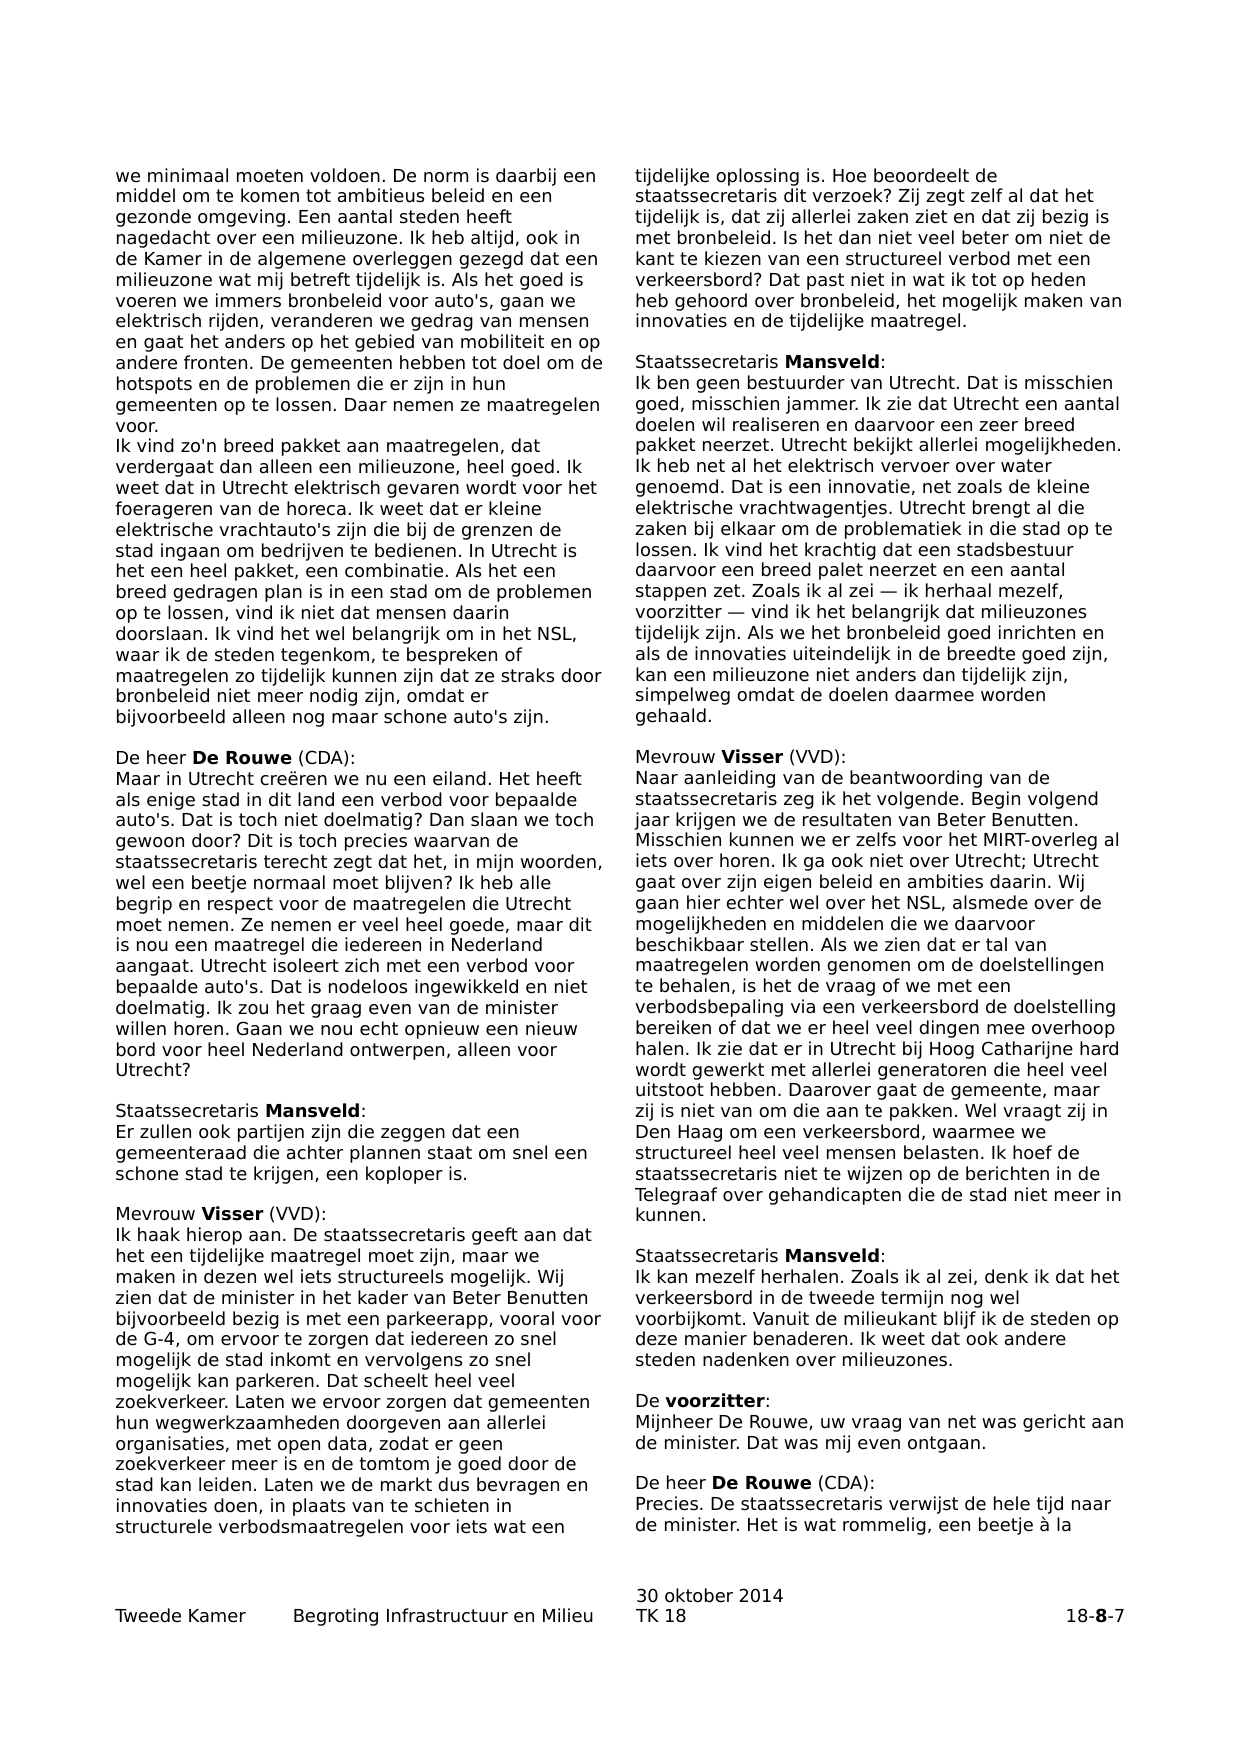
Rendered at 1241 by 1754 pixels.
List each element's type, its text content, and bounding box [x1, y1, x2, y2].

text Staatssecretaris Mansveld: [115, 1101, 605, 1122]
text Staatssecretaris Mansveld: [635, 1246, 1125, 1267]
text tijdelijke oplossing is. Hoe beoordeelt de staatssecretaris dit verzoek? Zij zegt zelf al dat het tijdelijk is, dat zij allerlei zaken ziet en dat zij bezig is met bronbeleid. Is het dan niet veel beter om niet de kant te kiezen van een structureel verbod met een verkeersbord? Dat past niet in wat ik tot op heden heb gehoord over bronbeleid, het mogelijk maken van innovaties en de tijdelijke maatregel. [635, 165, 1125, 332]
text Ik vind zo'n breed pakket aan maatregelen, dat verdergaat dan alleen een milieuzone, heel goed. Ik weet dat in Utrecht elektrisch gevaren wordt voor het foerageren van de horeca. Ik weet dat er kleine elektrische vrachtauto's zijn die bij de grenzen de stad ingaan om bedrijven te bedienen. In Utrecht is het een heel pakket, een combinatie. Als het een breed gedragen plan is in een stad om de problemen op te lossen, vind ik niet dat mensen daarin doorslaan. Ik vind het wel belangrijk om in het NSL, waar ik de steden tegenkom, te bespreken of maatregelen zo tijdelijk kunnen zijn dat ze straks door bronbeleid niet meer nodig zijn, omdat er bijvoorbeeld alleen nog maar schone auto's zijn. [115, 436, 605, 728]
text we minimaal moeten voldoen. De norm is daarbij een middel om te komen tot ambitieus beleid en een gezonde omgeving. Een aantal steden heeft nagedacht over een milieuzone. Ik heb altijd, ook in de Kamer in de algemene overleggen gezegd dat een milieuzone wat mij betreft tijdelijk is. Als het goed is voeren we immers bronbeleid voor auto's, gaan we elektrisch rijden, veranderen we gedrag van mensen en gaat het anders op het gebied van mobiliteit en op andere fronten. De gemeenten hebben tot doel om de hotspots en de problemen die er zijn in hun gemeenten op te lossen. Daar nemen ze maatregelen voor. [115, 165, 605, 436]
text Naar aanleiding van de beantwoording van de staatssecretaris zeg ik het volgende. Begin volgend jaar krijgen we de resultaten van Beter Benutten. Misschien kunnen we er zelfs voor het MIRT-overleg al iets over horen. Ik ga ook niet over Utrecht; Utrecht gaat over zijn eigen beleid en ambities daarin. Wij gaan hier echter wel over het NSL, alsmede over de mogelijkheden en middelen die we daarvoor beschikbaar stellen. Als we zien dat er tal van maatregelen worden genomen om de doelstellingen te behalen, is het de vraag of we met een verbodsbepaling via een verkeersbord de doelstelling bereiken of dat we er heel veel dingen mee overhoop halen. Ik zie dat er in Utrecht bij Hoog Catharijne hard wordt gewerkt met allerlei generatoren die heel veel uitstoot hebben. Daarover gaat de gemeente, maar zij is niet van om die aan te pakken. Wel vraagt zij in Den Haag om een verkeersbord, waarmee we structureel heel veel mensen belasten. Ik hoef de staatssecretaris niet te wijzen op de berichten in de Telegraaf over gehandicapten die de stad niet meer in kunnen. [635, 768, 1125, 1226]
text De heer De Rouwe (CDA): [635, 1473, 1125, 1494]
text Mevrouw Visser (VVD): [635, 747, 1125, 768]
text Mijnheer De Rouwe, uw vraag van net was gericht aan de minister. Dat was mij even ontgaan. [635, 1412, 1125, 1453]
text Maar in Utrecht creëren we nu een eiland. Het heeft als enige stad in dit land een verbod voor bepaalde auto's. Dat is toch niet doelmatig? Dan slaan we toch gewoon door? Dit is toch precies waarvan de staatssecretaris terecht zegt dat het, in mijn woorden, wel een beetje normaal moet blijven? Ik heb alle begrip en respect voor de maatregelen die Utrecht moet nemen. Ze nemen er veel heel goede, maar dit is nou een maatregel die iedereen in Nederland aangaat. Utrecht isoleert zich met een verbod voor bepaalde auto's. Dat is nodeloos ingewikkeld en niet doelmatig. Ik zou het graag even van de minister willen horen. Gaan we nou echt opnieuw een nieuw bord voor heel Nederland ontwerpen, alleen voor Utrecht? [115, 768, 605, 1081]
text Ik kan mezelf herhalen. Zoals ik al zei, denk ik dat het verkeersbord in de tweede termijn nog wel voorbijkomt. Vanuit de milieukant blijf ik de steden op deze manier benaderen. Ik weet dat ook andere steden nadenken over milieuzones. [635, 1267, 1125, 1371]
text De voorzitter: [635, 1391, 1125, 1412]
text Mevrouw Visser (VVD): [115, 1204, 605, 1225]
text Er zullen ook partijen zijn die zeggen dat een gemeenteraad die achter plannen staat om snel een schone stad te krijgen, een koploper is. [115, 1122, 605, 1184]
text De heer De Rouwe (CDA): [115, 748, 605, 768]
text Ik haak hierop aan. De staatssecretaris geeft aan dat het een tijdelijke maatregel moet zijn, maar we maken in dezen wel iets structureels mogelijk. Wij zien dat de minister in het kader van Beter Benutten bijvoorbeeld bezig is met een parkeerapp, vooral voor de G-4, om ervoor te zorgen dat iedereen zo snel mogelijk de stad inkomt en vervolgens zo snel mogelijk kan parkeren. Dat scheelt heel veel zoekverkeer. Laten we ervoor zorgen dat gemeenten hun wegwerkzaamheden doorgeven aan allerlei organisaties, met open data, zodat er geen zoekverkeer meer is en de tomtom je goed door de stad kan leiden. Laten we de markt dus bevragen en innovaties doen, in plaats van te schieten in structurele verbodsmaatregelen voor iets wat een [115, 1225, 605, 1537]
text Precies. De staatssecretaris verwijst de hele tijd naar de minister. Het is wat rommelig, een beetje à la [635, 1494, 1125, 1536]
text Staatssecretaris Mansveld: [635, 352, 1125, 373]
text Ik ben geen bestuurder van Utrecht. Dat is misschien goed, misschien jammer. Ik zie dat Utrecht een aantal doelen wil realiseren en daarvoor een zeer breed pakket neerzet. Utrecht bekijkt allerlei mogelijkheden. Ik heb net al het elektrisch vervoer over water genoemd. Dat is een innovatie, net zoals de kleine elektrische vrachtwagentjes. Utrecht brengt al die zaken bij elkaar om de problematiek in die stad op te lossen. Ik vind het krachtig dat een stadsbestuur daarvoor een breed palet neerzet en een aantal stappen zet. Zoals ik al zei — ik herhaal mezelf, voorzitter — vind ik het belangrijk dat milieuzones tijdelijk zijn. Als we het bronbeleid goed inrichten en als de innovaties uiteindelijk in de breedte goed zijn, kan een milieuzone niet anders dan tijdelijk zijn, simpelweg omdat de doelen daarmee worden gehaald. [635, 373, 1125, 727]
